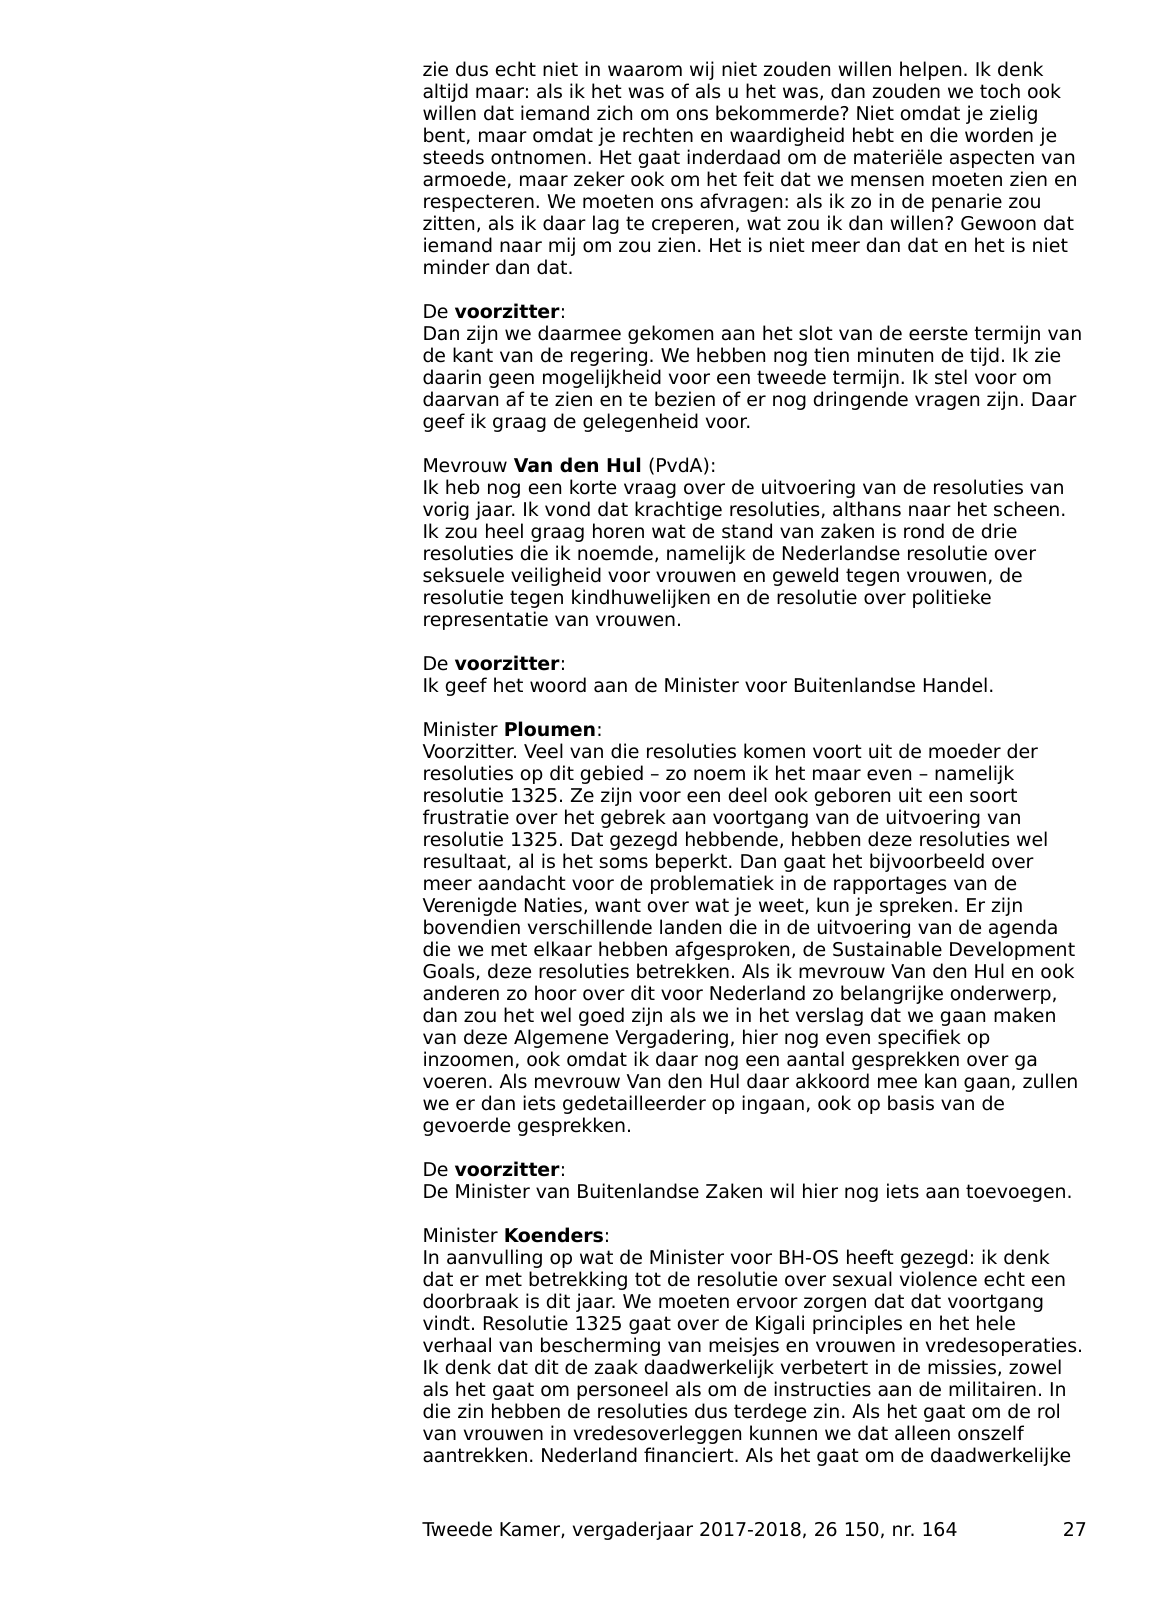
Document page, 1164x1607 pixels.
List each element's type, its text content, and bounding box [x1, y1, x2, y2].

text De Minister van Buitenlandse Zaken wil hier nog iets aan toevoegen. [422, 1181, 1087, 1203]
text Ik heb nog een korte vraag over de uitvoering van de resoluties van vorig jaar. Ik vond dat krachtige resoluties, althans naar het scheen. Ik zou heel graag horen wat de stand van zaken is rond de drie resoluties die ik noemde, namelijk de Nederlandse resolutie over seksuele veiligheid voor vrouwen en geweld tegen vrouwen, de resolutie tegen kindhuwelijken en de resolutie over politieke representatie van vrouwen. [422, 477, 1087, 631]
text De voorzitter: [422, 653, 1087, 675]
text Mevrouw Van den Hul (PvdA): [422, 455, 1087, 477]
text De voorzitter: [422, 301, 1087, 323]
text Dan zijn we daarmee gekomen aan het slot van de eerste termijn van de kant van de regering. We hebben nog tien minuten de tijd. Ik zie daarin geen mogelijkheid voor een tweede termijn. Ik stel voor om daarvan af te zien en te bezien of er nog dringende vragen zijn. Daar geef ik graag de gelegenheid voor. [422, 323, 1087, 433]
text Ik geef het woord aan de Minister voor Buitenlandse Handel. [422, 675, 1087, 697]
text zie dus echt niet in waarom wij niet zouden willen helpen. Ik denk altijd maar: als ik het was of als u het was, dan zouden we toch ook willen dat iemand zich om ons bekommerde? Niet omdat je zielig bent, maar omdat je rechten en waardigheid hebt en die worden je steeds ontnomen. Het gaat inderdaad om de materiële aspecten van armoede, maar zeker ook om het feit dat we mensen moeten zien en respecteren. We moeten ons afvragen: als ik zo in de penarie zou zitten, als ik daar lag te creperen, wat zou ik dan willen? Gewoon dat iemand naar mij om zou zien. Het is niet meer dan dat en het is niet minder dan dat. [422, 59, 1087, 279]
text In aanvulling op wat de Minister voor BH-OS heeft gezegd: ik denk dat er met betrekking tot de resolutie over sexual violence echt een doorbraak is dit jaar. We moeten ervoor zorgen dat dat voortgang vindt. Resolutie 1325 gaat over de Kigali principles en het hele verhaal van bescherming van meisjes en vrouwen in vredesoperaties. Ik denk dat dit de zaak daadwerkelijk verbetert in de missies, zowel als het gaat om personeel als om de instructies aan de militairen. In die zin hebben de resoluties dus terdege zin. Als het gaat om de rol van vrouwen in vredesoverleggen kunnen we dat alleen onszelf aantrekken. Nederland financiert. Als het gaat om de daadwerkelijke [422, 1247, 1087, 1467]
text Minister Ploumen: [422, 719, 1087, 741]
text De voorzitter: [422, 1159, 1087, 1181]
text Voorzitter. Veel van die resoluties komen voort uit de moeder der resoluties op dit gebied – zo noem ik het maar even – namelijk resolutie 1325. Ze zijn voor een deel ook geboren uit een soort frustratie over het gebrek aan voortgang van de uitvoering van resolutie 1325. Dat gezegd hebbende, hebben deze resoluties wel resultaat, al is het soms beperkt. Dan gaat het bijvoorbeeld over meer aandacht voor de problematiek in de rapportages van de Verenigde Naties, want over wat je weet, kun je spreken. Er zijn bovendien verschillende landen die in de uitvoering van de agenda die we met elkaar hebben afgesproken, de Sustainable Development Goals, deze resoluties betrekken. Als ik mevrouw Van den Hul en ook anderen zo hoor over dit voor Nederland zo belangrijke onderwerp, dan zou het wel goed zijn als we in het verslag dat we gaan maken van deze Algemene Vergadering, hier nog even specifiek op inzoomen, ook omdat ik daar nog een aantal gesprekken over ga voeren. Als mevrouw Van den Hul daar akkoord mee kan gaan, zullen we er dan iets gedetailleerder op ingaan, ook op basis van de gevoerde gesprekken. [422, 741, 1087, 1137]
text Minister Koenders: [422, 1225, 1087, 1247]
